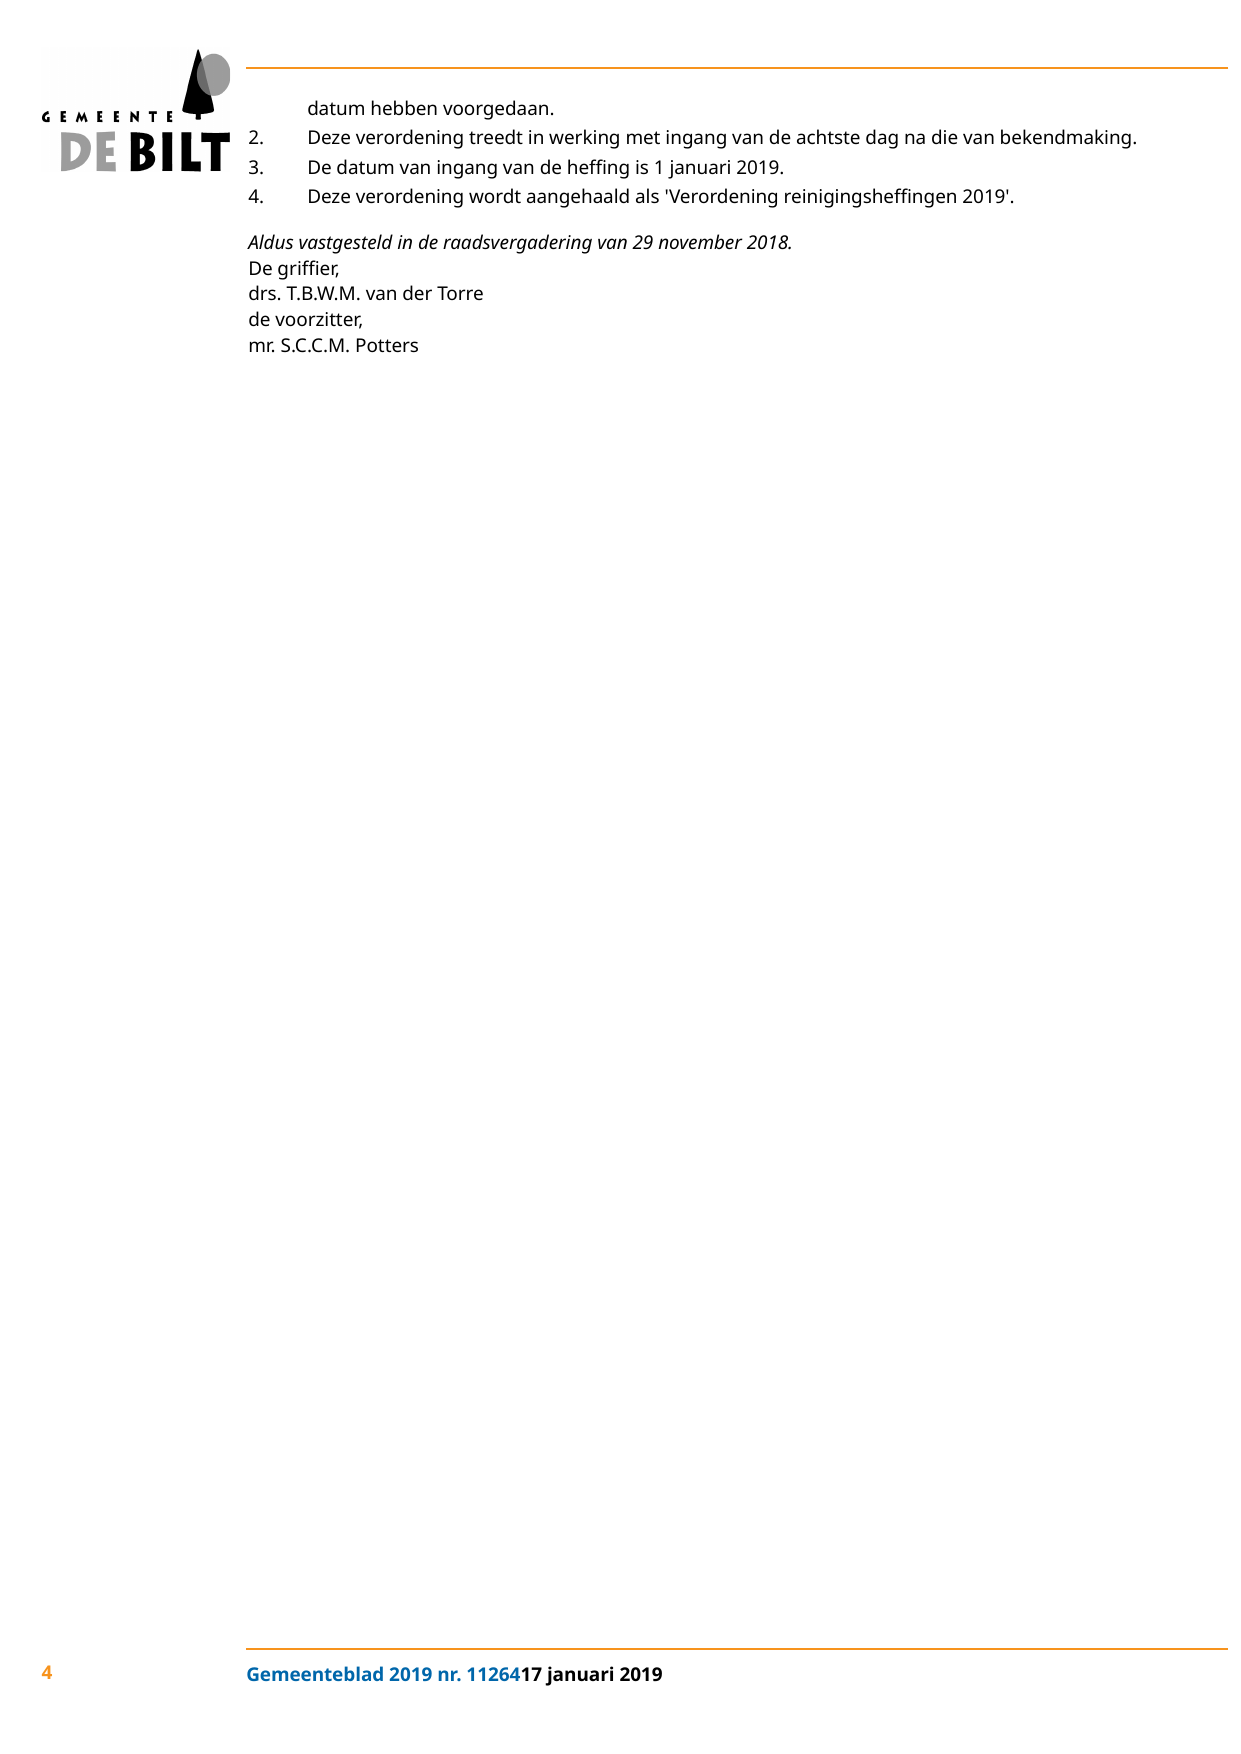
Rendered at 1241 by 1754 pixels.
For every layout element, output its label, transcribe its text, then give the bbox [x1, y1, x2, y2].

text de voorzitter, [248, 306, 1152, 332]
list datum hebben voorgedaan. [248, 95, 1152, 121]
list De datum van ingang van de heffing is 1 januari 2019. [248, 154, 1152, 180]
picture [41, 47, 231, 172]
text De griffier, [248, 255, 1152, 281]
text drs. T.B.W.M. van der Torre [248, 281, 1152, 306]
list Deze verordening wordt aangehaald als 'Verordening reinigingsheffingen 2019'. [248, 183, 1152, 209]
text Aldus vastgesteld in de raadsvergadering van 29 november 2018. [248, 229, 1152, 255]
list Deze verordening treedt in werking met ingang van de achtste dag na die van bekendmaking. [248, 124, 1152, 150]
text mr. S.C.C.M. Potters [248, 332, 1152, 358]
